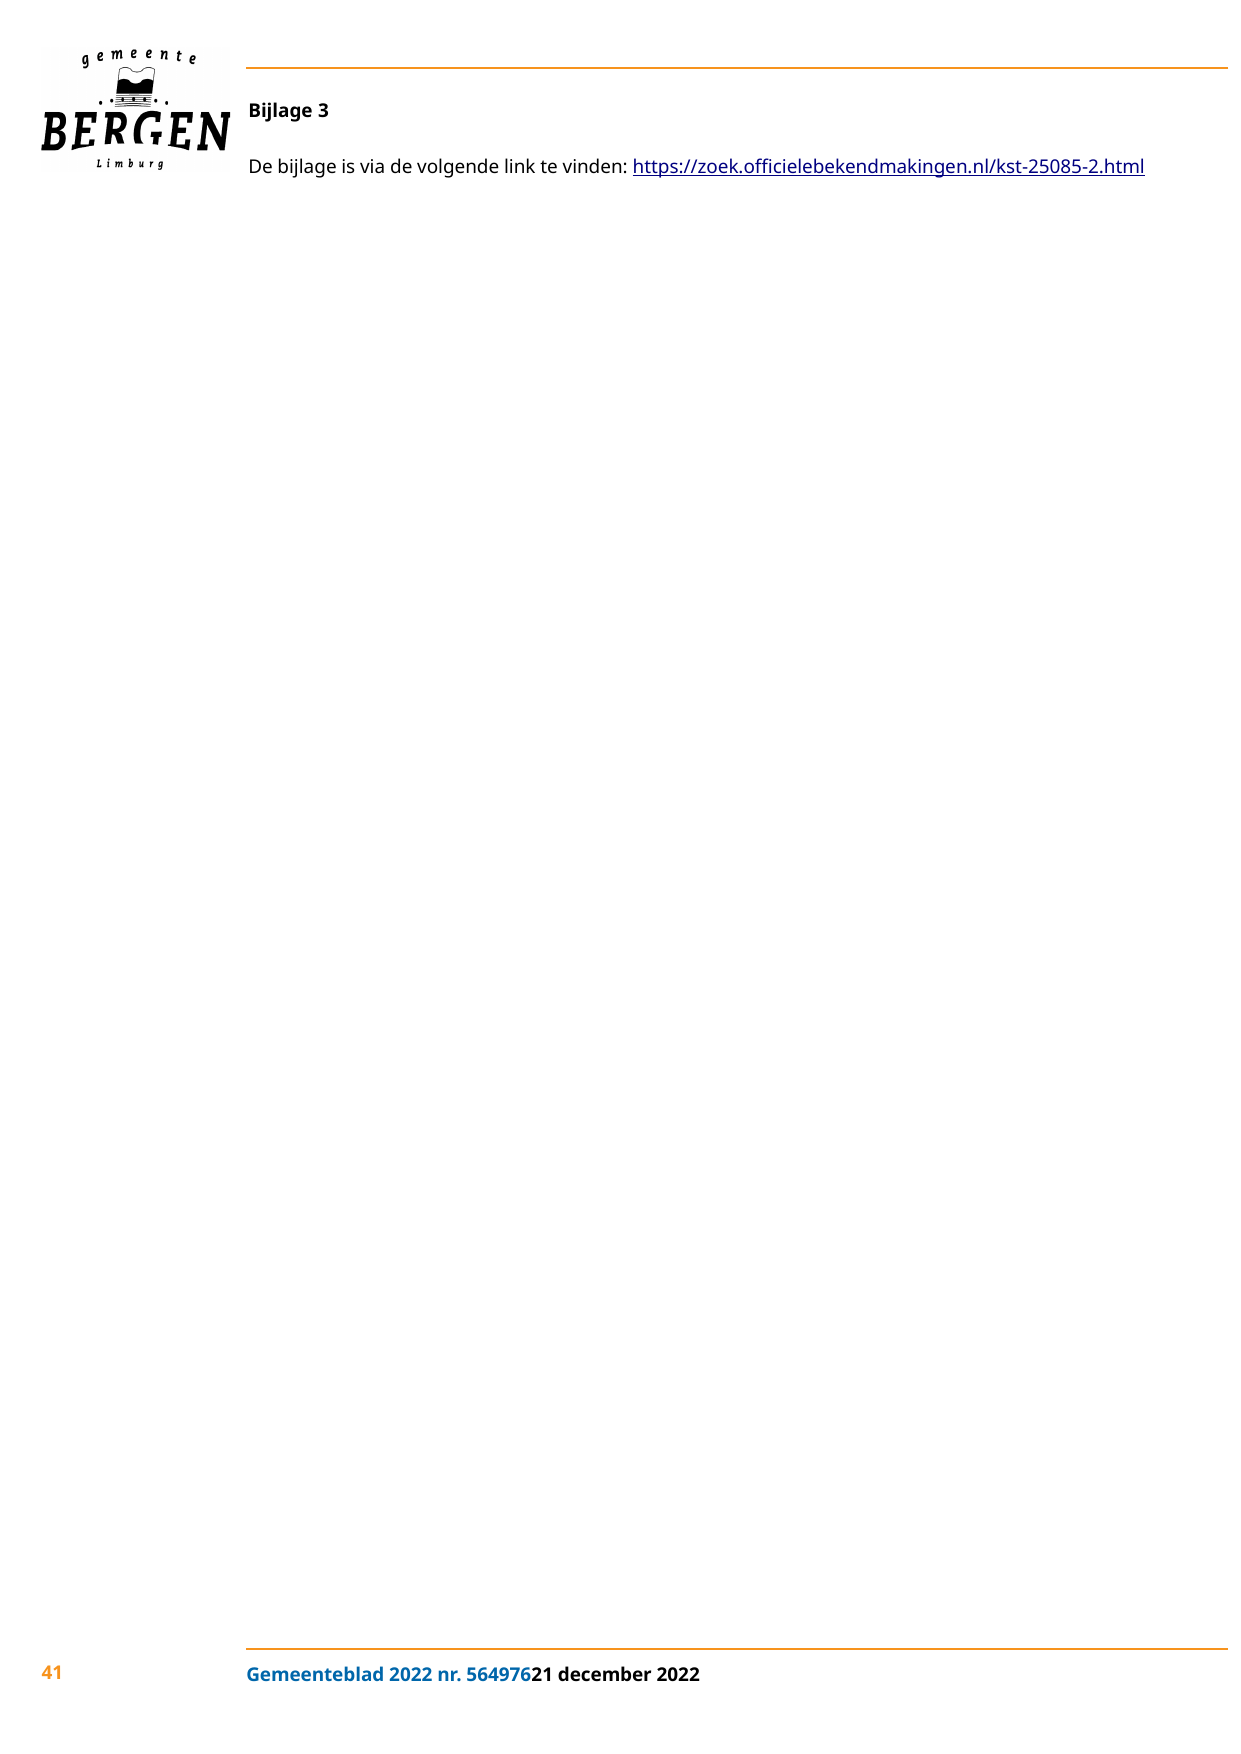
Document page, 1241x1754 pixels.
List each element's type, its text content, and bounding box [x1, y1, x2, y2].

text De bijlage is via de volgende link te vinden: https://zoek.officielebekendmakingen.nl/kst-25085-2.html [248, 153, 1152, 179]
text Bijlage 3 [248, 95, 1152, 123]
picture [41, 47, 231, 172]
